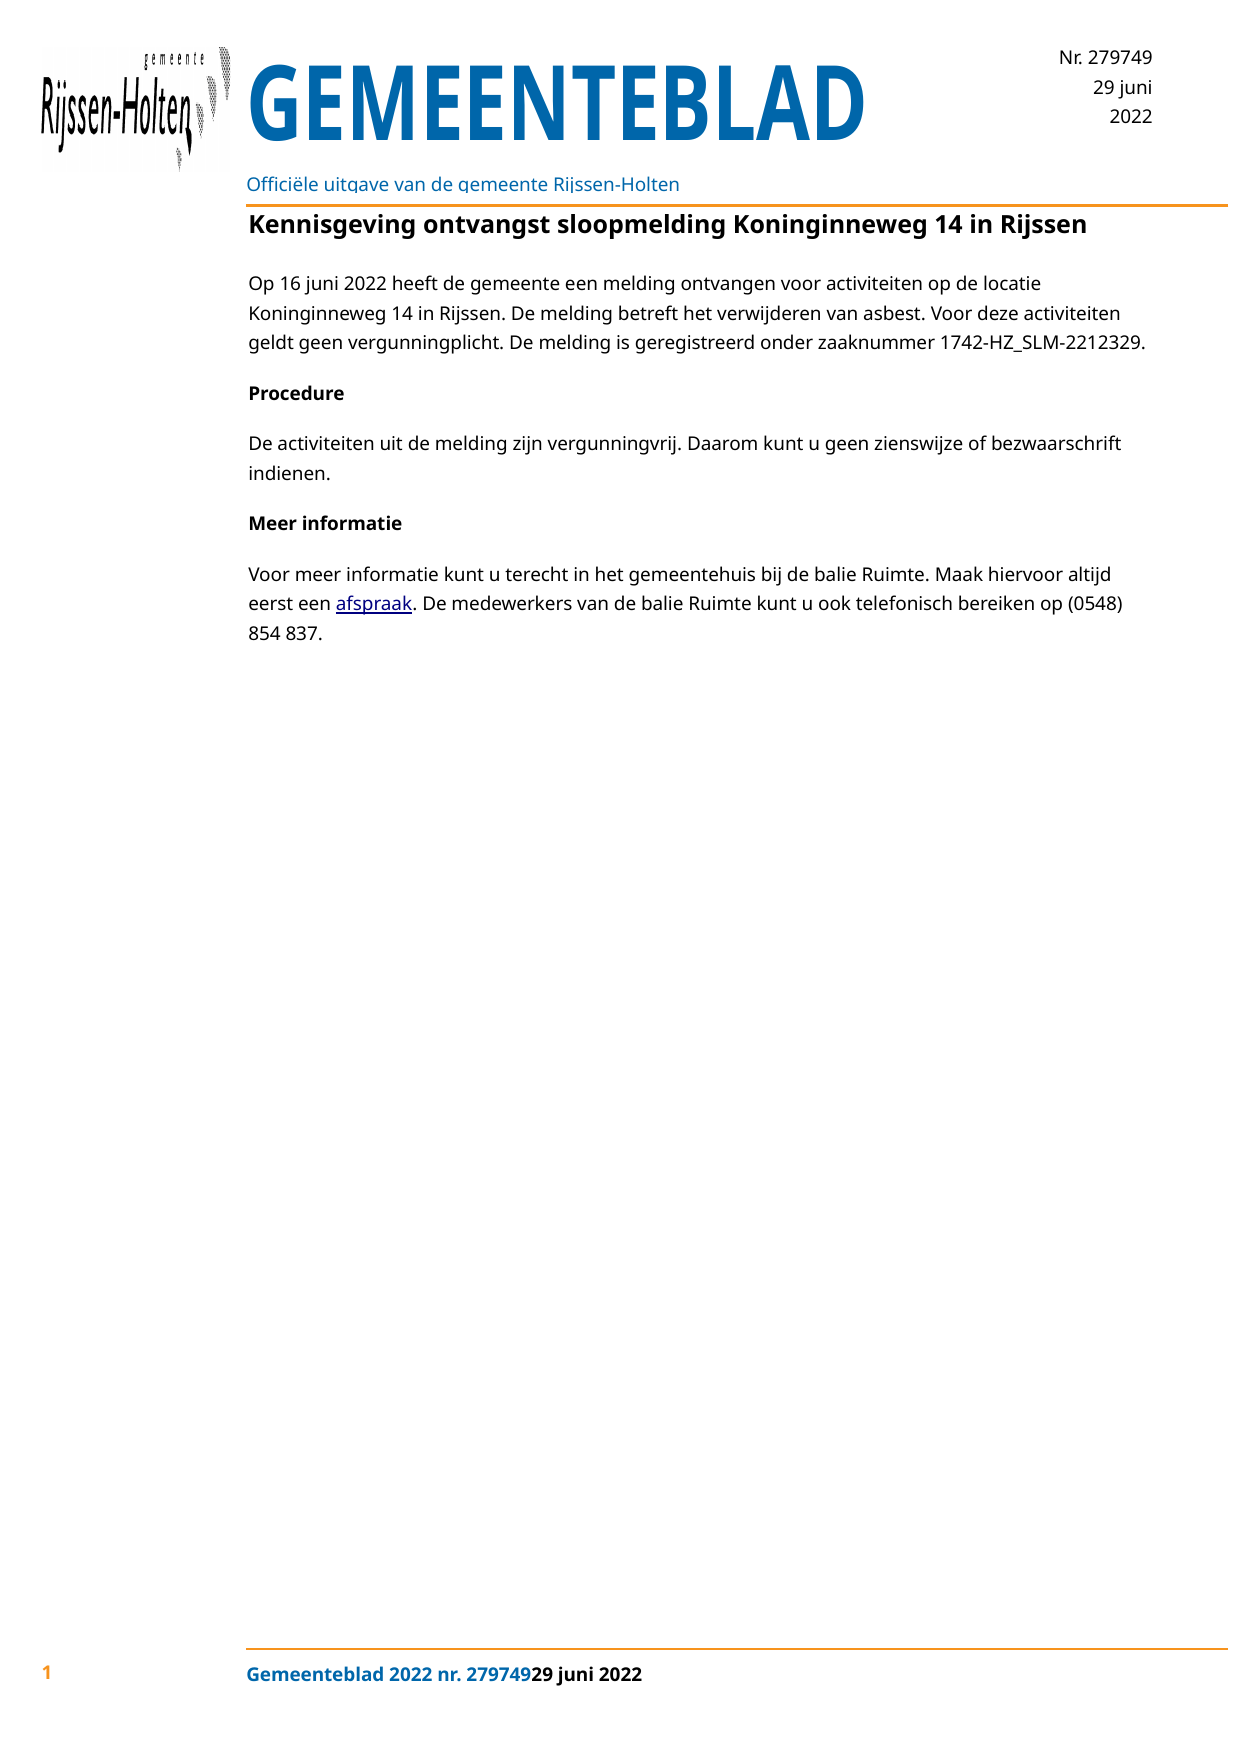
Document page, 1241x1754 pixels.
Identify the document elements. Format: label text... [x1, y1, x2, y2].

text Kennisgeving ontvangst sloopmelding Koninginneweg 14 in Rijssen [248, 207, 1152, 241]
text Meer informatie [248, 510, 1152, 536]
text Voor meer informatie kunt u terecht in het gemeentehuis bij de balie Ruimte. Maak hiervoor altijd eerst een afspraak. De medewerkers van de balie Ruimte kunt u ook telefonisch bereiken op (0548) 854 837. [248, 561, 1152, 646]
text De activiteiten uit de melding zijn vergunningvrij. Daarom kunt u geen zienswijze of bezwaarschrift indienen. [248, 430, 1152, 486]
text Op 16 juni 2022 heeft de gemeente een melding ontvangen voor activiteiten op de locatie Koninginneweg 14 in Rijssen. De melding betreft het verwijderen van asbest. Voor deze activiteiten geldt geen vergunningplicht. De melding is geregistreerd onder zaaknummer 1742-HZ_SLM-2212329. [248, 270, 1152, 355]
text Procedure [248, 380, 1152, 406]
picture [41, 47, 231, 172]
